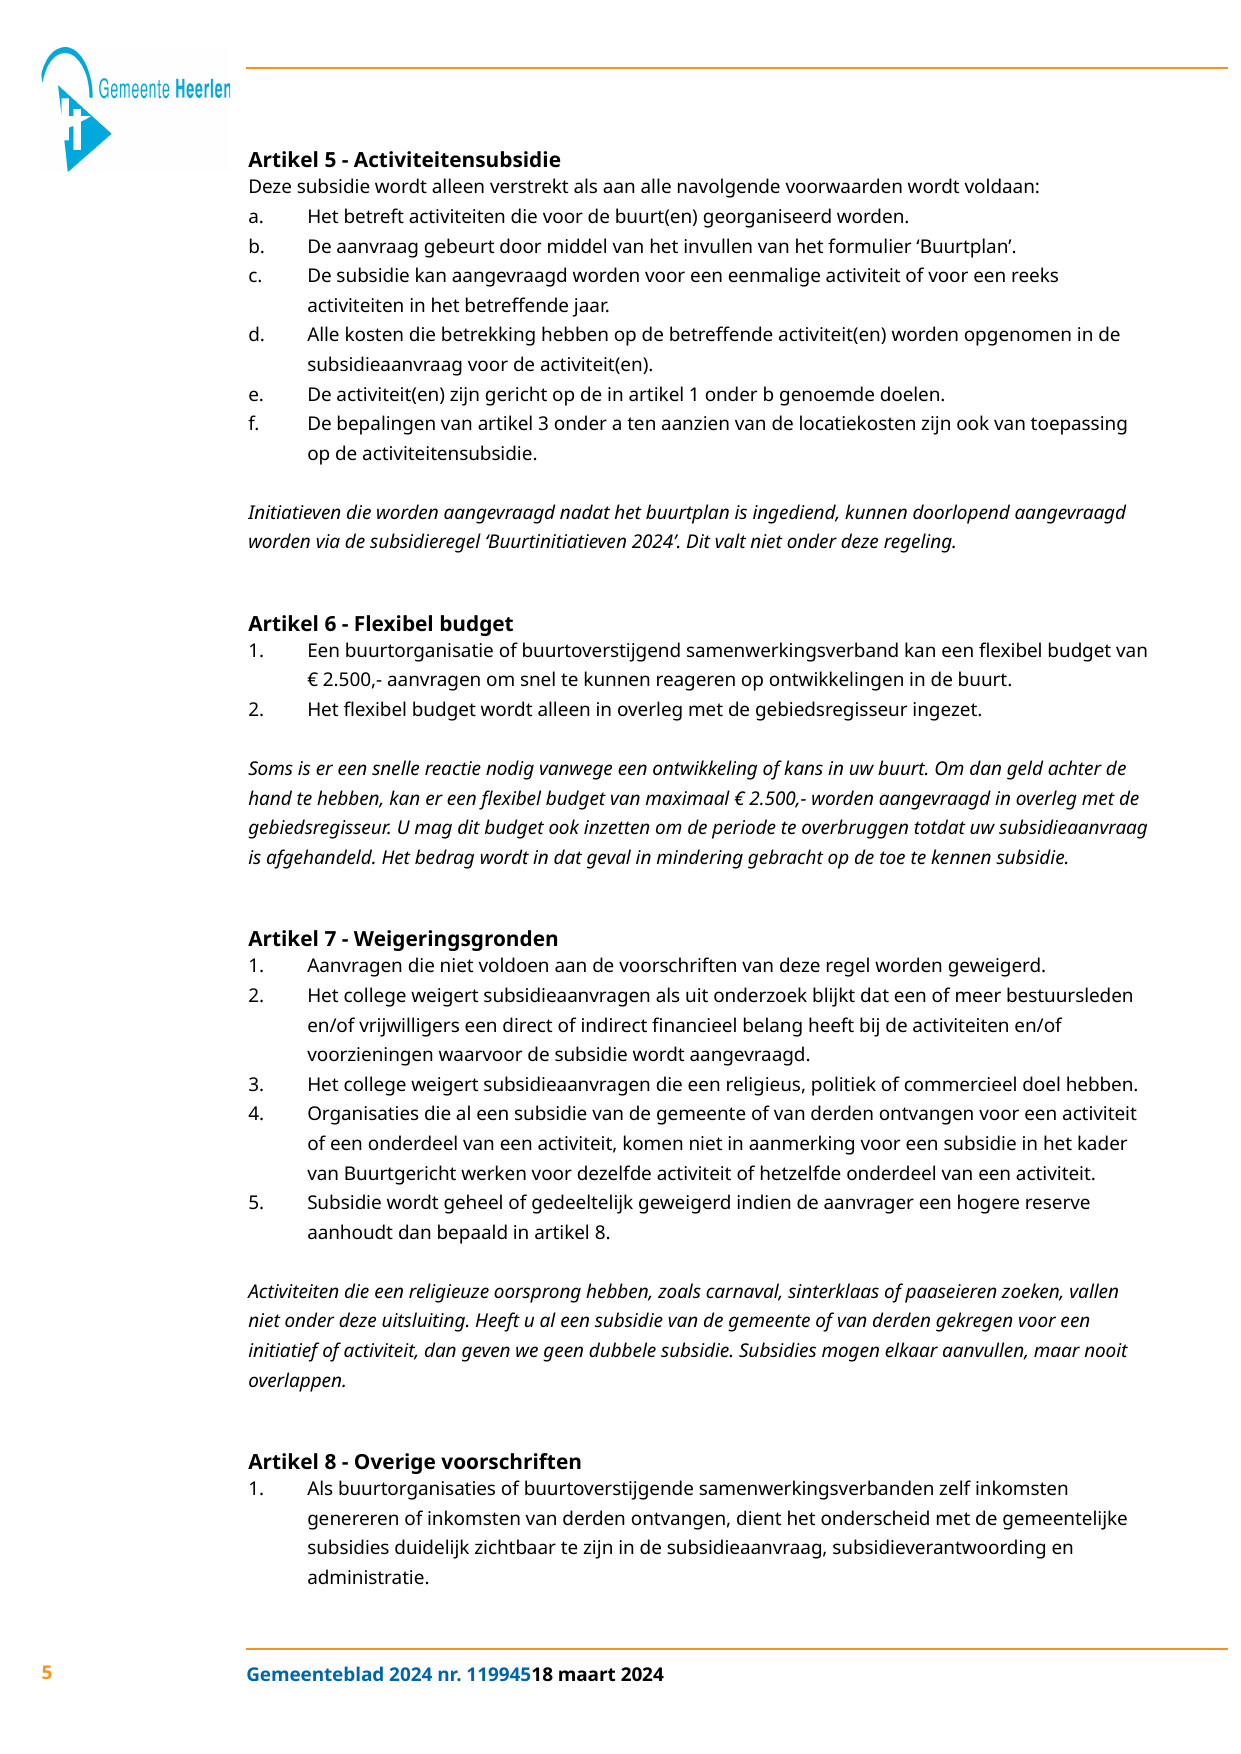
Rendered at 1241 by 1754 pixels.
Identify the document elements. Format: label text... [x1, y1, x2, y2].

text Initiatieven die worden aangevraagd nadat het buurtplan is ingediend, kunnen doorlopend aangevraagd worden via de subsidieregel ‘Buurtinitiatieven 2024’. Dit valt niet onder deze regeling. [248, 499, 1152, 554]
list Het betreft activiteiten die voor de buurt(en) georganiseerd worden. [248, 203, 1152, 229]
text Artikel 5 - Activiteitensubsidie [248, 145, 1152, 174]
text Artikel 8 - Overige voorschriften [248, 1447, 1152, 1475]
text Deze subsidie wordt alleen verstrekt als aan alle navolgende voorwaarden wordt voldaan: [248, 174, 1152, 199]
picture [41, 47, 231, 172]
list Organisaties die al een subsidie van de gemeente of van derden ontvangen voor een activiteit of een onderdeel van een activiteit, komen niet in aanmerking voor een subsidie in het kader van Buurtgericht werken voor dezelfde activiteit of hetzelfde onderdeel van een activiteit. [248, 1101, 1152, 1185]
text Artikel 7 - Weigeringsgronden [248, 924, 1152, 953]
list De subsidie kan aangevraagd worden voor een eenmalige activiteit of voor een reeks activiteiten in het betreffende jaar. [248, 262, 1152, 318]
list Een buurtorganisatie of buurtoverstijgend samenwerkingsverband kan een flexibel budget van € 2.500,- aanvragen om snel te kunnen reageren op ontwikkelingen in de buurt. [248, 637, 1152, 692]
list Het college weigert subsidieaanvragen als uit onderzoek blijkt dat een of meer bestuursleden en/of vrijwilligers een direct of indirect financieel belang heeft bij de activiteiten en/of voorzieningen waarvoor de subsidie wordt aangevraagd. [248, 982, 1152, 1067]
list De activiteit(en) zijn gericht op de in artikel 1 onder b genoemde doelen. [248, 381, 1152, 406]
list Aanvragen die niet voldoen aan de voorschriften van deze regel worden geweigerd. [248, 953, 1152, 978]
list De aanvraag gebeurt door middel van het invullen van het formulier ‘Buurtplan’. [248, 233, 1152, 258]
list Het college weigert subsidieaanvragen die een religieus, politiek of commercieel doel hebben. [248, 1071, 1152, 1097]
picture [41, 47, 59, 70]
text Soms is er een snelle reactie nodig vanwege een ontwikkeling of kans in uw buurt. Om dan geld achter de hand te hebben, kan er een flexibel budget van maximaal € 2.500,- worden aangevraagd in overleg met de gebiedsregisseur. U mag dit budget ook inzetten om de periode te overbruggen totdat uw subsidieaanvraag is afgehandeld. Het bedrag wordt in dat geval in mindering gebracht op de toe te kennen subsidie. [248, 755, 1152, 870]
list Het flexibel budget wordt alleen in overleg met de gebiedsregisseur ingezet. [248, 696, 1152, 722]
list Subsidie wordt geheel of gedeeltelijk geweigerd indien de aanvrager een hogere reserve aanhoudt dan bepaald in artikel 8. [248, 1189, 1152, 1244]
text Artikel 6 - Flexibel budget [248, 609, 1152, 637]
list Als buurtorganisaties of buurtoverstijgende samenwerkingsverbanden zelf inkomsten genereren of inkomsten van derden ontvangen, dient het onderscheid met de gemeentelijke subsidies duidelijk zichtbaar te zijn in de subsidieaanvraag, subsidieverantwoording en administratie. [248, 1475, 1152, 1590]
text Activiteiten die een religieuze oorsprong hebben, zoals carnaval, sinterklaas of paaseieren zoeken, vallen niet onder deze uitsluiting. Heeft u al een subsidie van de gemeente of van derden gekregen voor een initiatief of activiteit, dan geven we geen dubbele subsidie. Subsidies mogen elkaar aanvullen, maar nooit overlappen. [248, 1278, 1152, 1392]
list De bepalingen van artikel 3 onder a ten aanzien van de locatiekosten zijn ook van toepassing op de activiteitensubsidie. [248, 410, 1152, 466]
list Alle kosten die betrekking hebben op de betreffende activiteit(en) worden opgenomen in de subsidieaanvraag voor de activiteit(en). [248, 322, 1152, 377]
